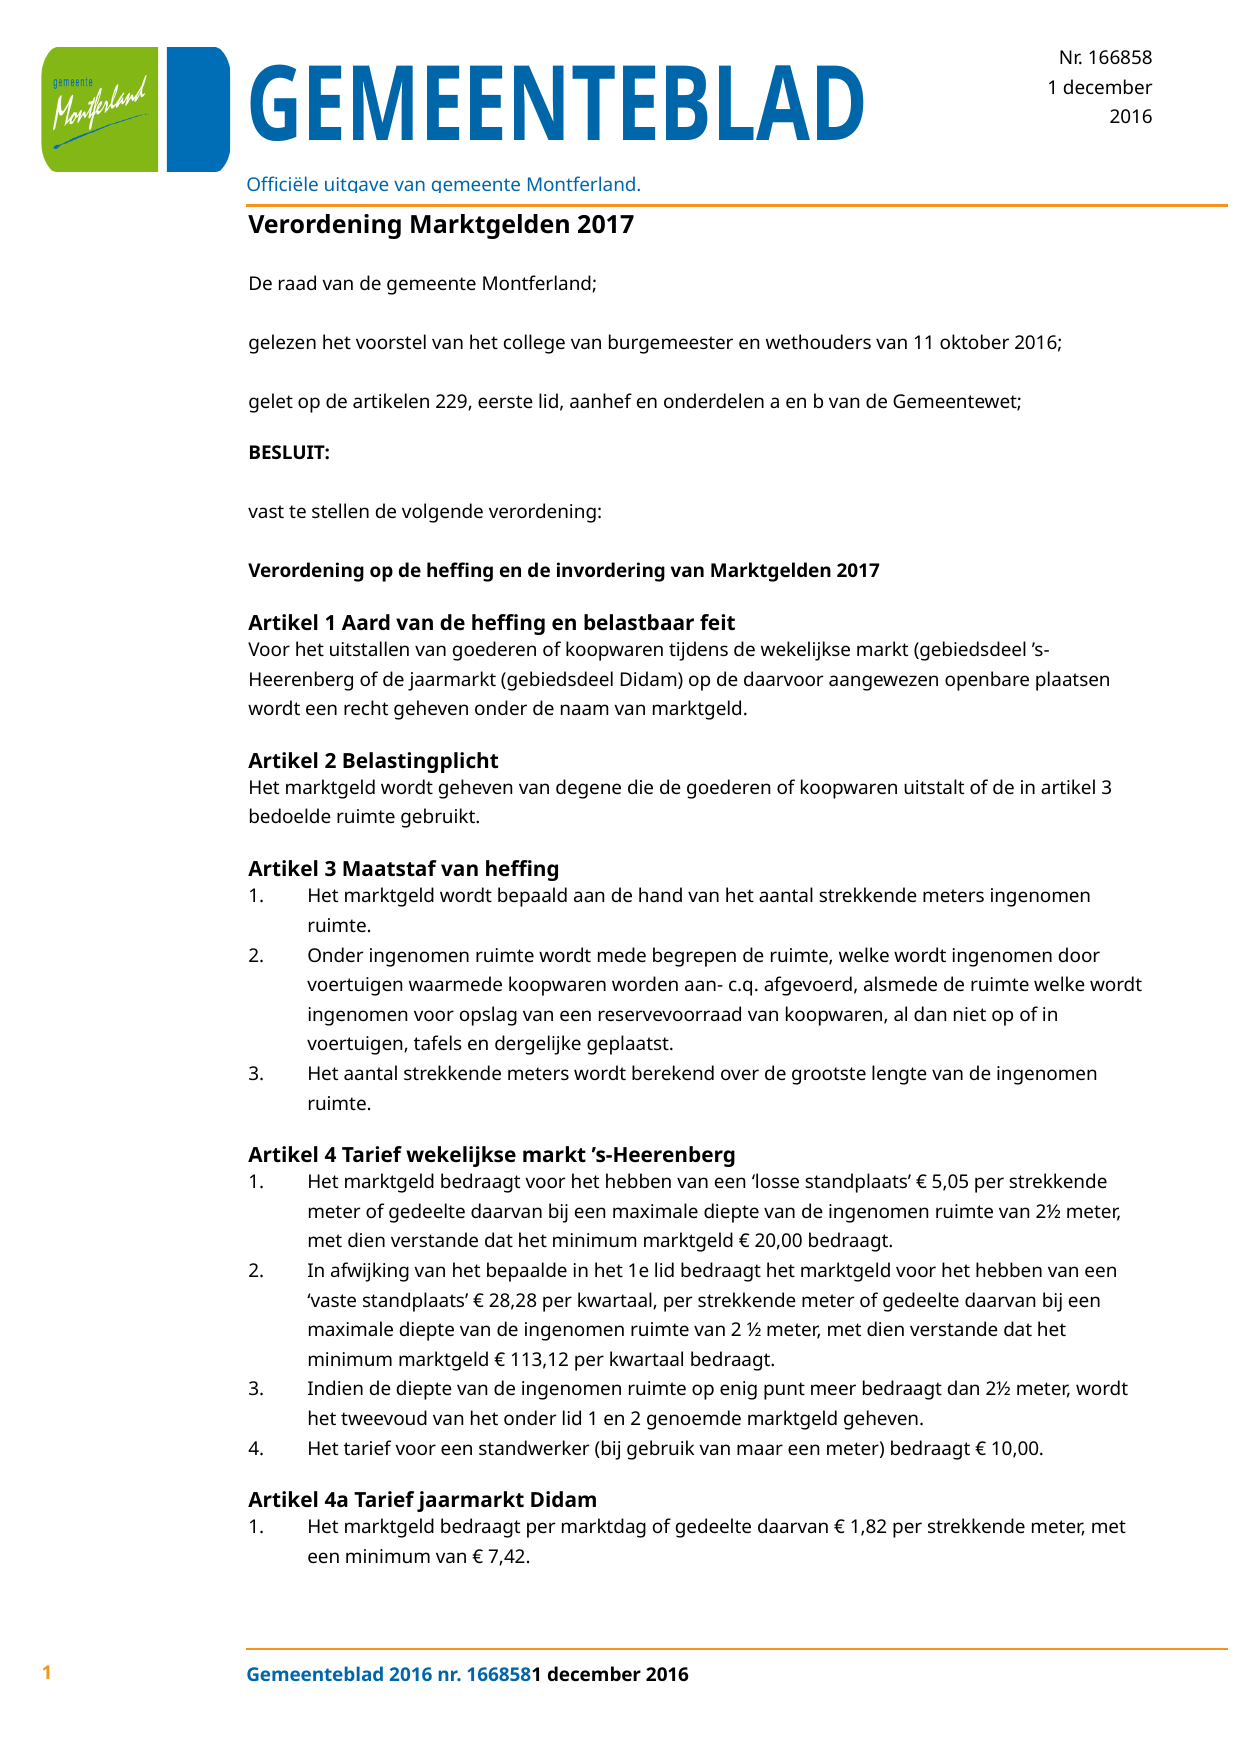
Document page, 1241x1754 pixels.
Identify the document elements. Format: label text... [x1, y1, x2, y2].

text Verordening Marktgelden 2017 [248, 207, 1152, 241]
text gelezen het voorstel van het college van burgemeester en wethouders van 11 oktober 2016; [248, 329, 1152, 355]
list Het marktgeld wordt bepaald aan de hand van het aantal strekkende meters ingenomen ruimte. [248, 883, 1152, 938]
list Het marktgeld bedraagt voor het hebben van een ‘losse standplaats’ € 5,05 per strekkende meter of gedeelte daarvan bij een maximale diepte van de ingenomen ruimte van 2½ meter, met dien verstande dat het minimum marktgeld € 20,00 bedraagt. [248, 1168, 1152, 1253]
list Onder ingenomen ruimte wordt mede begrepen de ruimte, welke wordt ingenomen door voertuigen waarmede koopwaren worden aan- c.q. afgevoerd, alsmede de ruimte welke wordt ingenomen voor opslag van een reservevoorraad van koopwaren, al dan niet op of in voertuigen, tafels en dergelijke geplaatst. [248, 942, 1152, 1056]
list In afwijking van het bepaalde in het 1e lid bedraagt het marktgeld voor het hebben van een ‘vaste standplaats’ € 28,28 per kwartaal, per strekkende meter of gedeelte daarvan bij een maximale diepte van de ingenomen ruimte van 2 ½ meter, met dien verstande dat het minimum marktgeld € 113,12 per kwartaal bedraagt. [248, 1257, 1152, 1372]
text Artikel 4a Tarief jaarmarkt Didam [248, 1485, 1152, 1514]
list Indien de diepte van de ingenomen ruimte op enig punt meer bedraagt dan 2½ meter, wordt het tweevoud van het onder lid 1 en 2 genoemde marktgeld geheven. [248, 1376, 1152, 1431]
text Voor het uitstallen van goederen of koopwaren tijdens de wekelijkse markt (gebiedsdeel ’s-Heerenberg of de jaarmarkt (gebiedsdeel Didam) op de daarvoor aangewezen openbare plaatsen wordt een recht geheven onder de naam van marktgeld. [248, 636, 1152, 721]
picture [41, 47, 231, 172]
text BESLUIT: [248, 439, 1152, 465]
list Het aantal strekkende meters wordt berekend over de grootste lengte van de ingenomen ruimte. [248, 1060, 1152, 1115]
list Het tarief voor een standwerker (bij gebruik van maar een meter) bedraagt € 10,00. [248, 1435, 1152, 1461]
list Het marktgeld bedraagt per marktdag of gedeelte daarvan € 1,82 per strekkende meter, met een minimum van € 7,42. [248, 1514, 1152, 1569]
text vast te stellen de volgende verordening: [248, 498, 1152, 524]
text Artikel 3 Maatstaf van heffing [248, 854, 1152, 883]
text De raad van de gemeente Montferland; [248, 270, 1152, 296]
text Artikel 4 Tarief wekelijkse markt ’s-Heerenberg [248, 1140, 1152, 1168]
text Artikel 1 Aard van de heffing en belastbaar feit [248, 608, 1152, 636]
text gelet op de artikelen 229, eerste lid, aanhef en onderdelen a en b van de Gemeentewet; [248, 389, 1152, 414]
text Artikel 2 Belastingplicht [248, 746, 1152, 774]
text Verordening op de heffing en de invordering van Marktgelden 2017 [248, 557, 1152, 583]
text Het marktgeld wordt geheven van degene die de goederen of koopwaren uitstalt of de in artikel 3 bedoelde ruimte gebruikt. [248, 774, 1152, 829]
